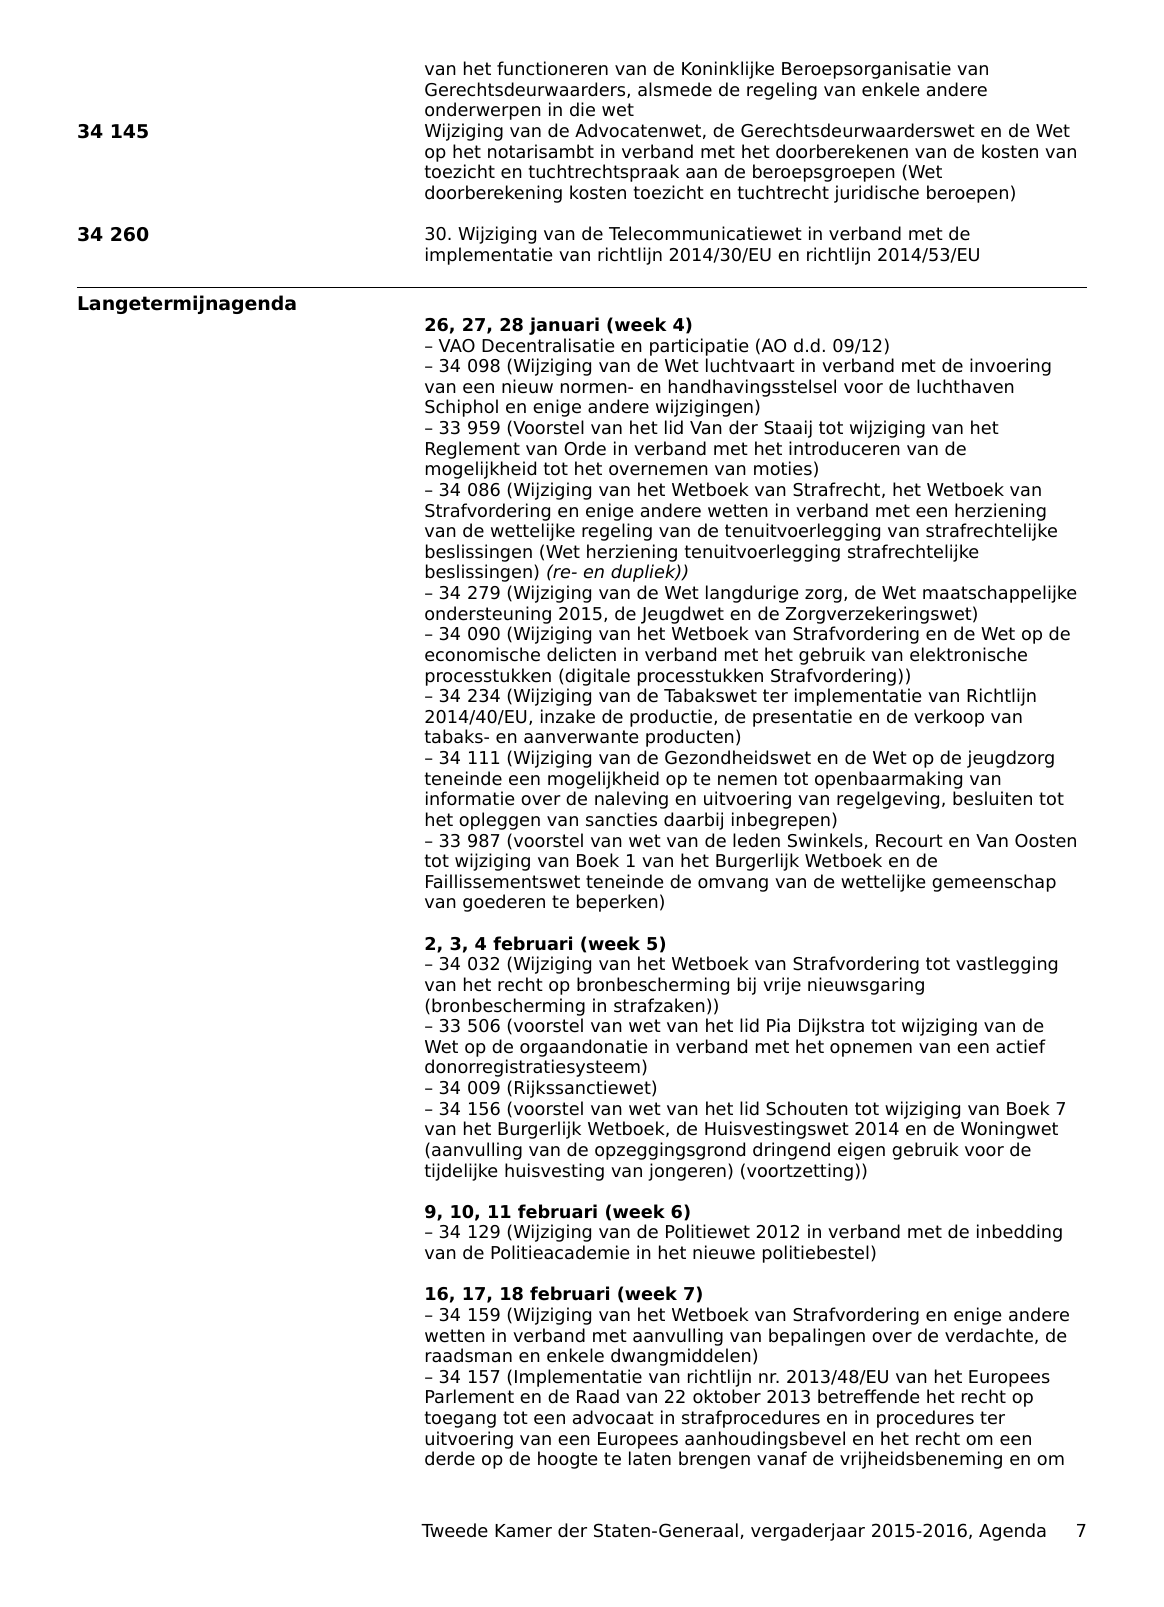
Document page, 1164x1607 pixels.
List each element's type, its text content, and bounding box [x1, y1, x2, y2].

table_cell 34 145 [77, 121, 401, 203]
table_cell – 34 279 (Wijziging van de Wet langdurige zorg, de Wet maatschappelijke ondersteuning 2015, de Jeugdwet en de Zorgverzekeringswet) [418, 583, 1087, 624]
table_cell – 34 098 (Wijziging van de Wet luchtvaart in verband met de invoering van een nieuw normen- en handhavingsstelsel voor de luchthaven Schiphol en enige andere wijzigingen) [418, 356, 1087, 418]
table_cell – 34 086 (Wijziging van het Wetboek van Strafrecht, het Wetboek van Strafvordering en enige andere wetten in verband met een herziening van de wettelijke regeling van de tenuitvoerlegging van strafrechtelijke beslissingen (Wet herziening tenuitvoerlegging strafrechtelijke beslissingen) (re- en dupliek)) [418, 480, 1087, 583]
table_cell [401, 686, 418, 748]
table_cell [401, 934, 418, 954]
table_cell 16, 17, 18 februari (week 7) [418, 1284, 1087, 1305]
table_cell [77, 748, 401, 831]
table_cell – 34 032 (Wijziging van het Wetboek van Strafvordering tot vastlegging van het recht op bronbescherming bij vrije nieuwsgaring (bronbescherming in strafzaken)) [418, 954, 1087, 1016]
table_cell [77, 59, 401, 121]
table_cell [401, 954, 418, 1016]
table_cell [401, 913, 418, 934]
table_cell [418, 913, 1087, 934]
table_cell – 34 159 (Wijziging van het Wetboek van Strafvordering en enige andere wetten in verband met aanvulling van bepalingen over de verdachte, de raadsman en enkele dwangmiddelen) [418, 1305, 1087, 1367]
table_cell [401, 1016, 418, 1078]
table_cell 34 260 [77, 224, 401, 265]
table_cell [77, 1264, 401, 1284]
table_cell [77, 315, 401, 336]
table_cell [401, 356, 418, 418]
table_cell [401, 1078, 418, 1099]
table_cell 2, 3, 4 februari (week 5) [418, 934, 1087, 954]
table_cell – 33 506 (voorstel van wet van het lid Pia Dijkstra tot wijziging van de Wet op de orgaandonatie in verband met het opnemen van een actief donorregistratiesysteem) [418, 1016, 1087, 1078]
table_cell – 34 156 (voorstel van wet van het lid Schouten tot wijziging van Boek 7 van het Burgerlijk Wetboek, de Huisvestingswet 2014 en de Woningwet (aanvulling van de opzeggingsgrond dringend eigen gebruik voor de tijdelijke huisvesting van jongeren) (voortzetting)) [418, 1099, 1087, 1181]
table_cell [401, 583, 418, 624]
table_cell [418, 1181, 1087, 1202]
table_cell [418, 1264, 1087, 1284]
table_cell [77, 1305, 401, 1367]
table_cell [77, 934, 401, 954]
table_cell [401, 1223, 418, 1264]
table_cell [77, 624, 401, 686]
table_header Langetermijnagenda [77, 288, 401, 315]
table_cell – 34 090 (Wijziging van het Wetboek van Strafvordering en de Wet op de economische delicten in verband met het gebruik van elektronische processtukken (digitale processtukken Strafvordering)) [418, 624, 1087, 686]
table_header [401, 288, 418, 315]
table_cell [401, 1202, 418, 1222]
table_cell [77, 954, 401, 1016]
table_cell [77, 356, 401, 418]
table_cell [401, 1367, 418, 1470]
table_cell [77, 686, 401, 748]
table_cell [401, 1264, 418, 1284]
table_cell [77, 1223, 401, 1264]
table_cell [77, 1181, 401, 1202]
table_cell [77, 583, 401, 624]
table_cell – 33 959 (Voorstel van het lid Van der Staaij tot wijziging van het Reglement van Orde in verband met het introduceren van de mogelijkheid tot het overnemen van moties) [418, 418, 1087, 480]
table_cell [77, 336, 401, 356]
table_cell [77, 831, 401, 913]
table_cell [401, 1099, 418, 1181]
table_cell – 34 111 (Wijziging van de Gezondheidswet en de Wet op de jeugdzorg teneinde een mogelijkheid op te nemen tot openbaarmaking van informatie over de naleving en uitvoering van regelgeving, besluiten tot het opleggen van sancties daarbij inbegrepen) [418, 748, 1087, 831]
table_cell [401, 315, 418, 336]
table_cell [401, 59, 418, 121]
table_cell [401, 336, 418, 356]
table_cell – 34 234 (Wijziging van de Tabakswet ter implementatie van Richtlijn 2014/40/EU, inzake de productie, de presentatie en de verkoop van tabaks- en aanverwante producten) [418, 686, 1087, 748]
table_cell [77, 1284, 401, 1305]
table_cell [401, 121, 418, 203]
table_cell [401, 1305, 418, 1367]
table_cell Wijziging van de Advocatenwet, de Gerechtsdeurwaarderswet en de Wet op het notarisambt in verband met het doorberekenen van de kosten van toezicht en tuchtrechtspraak aan de beroepsgroepen (Wet doorberekening kosten toezicht en tuchtrecht juridische beroepen) [418, 121, 1087, 203]
table_cell – 34 009 (Rijkssanctiewet) [418, 1078, 1087, 1099]
table_header [418, 288, 1087, 315]
table_cell [401, 1284, 418, 1305]
table_cell [401, 418, 418, 480]
table_cell [401, 224, 418, 265]
table_cell – 34 157 (Implementatie van richtlijn nr. 2013/48/EU van het Europees Parlement en de Raad van 22 oktober 2013 betreffende het recht op toegang tot een advocaat in strafprocedures en in procedures ter uitvoering van een Europees aanhoudingsbevel en het recht om een derde op de hoogte te laten brengen vanaf de vrijheidsbeneming en om [418, 1367, 1087, 1470]
table_cell [77, 1078, 401, 1099]
table_cell [77, 913, 401, 934]
table_cell [418, 204, 1087, 224]
table_cell [401, 624, 418, 686]
table_cell – VAO Decentralisatie en participatie (AO d.d. 09/12) [418, 336, 1087, 356]
table_cell [401, 204, 418, 224]
table_cell 9, 10, 11 februari (week 6) [418, 1202, 1087, 1222]
table_cell [401, 748, 418, 831]
table_cell [401, 480, 418, 583]
table_cell van het functioneren van de Koninklijke Beroepsorganisatie van Gerechtsdeurwaarders, alsmede de regeling van enkele andere onderwerpen in die wet [418, 59, 1087, 121]
table_cell 26, 27, 28 januari (week 4) [418, 315, 1087, 336]
table_cell – 33 987 (voorstel van wet van de leden Swinkels, Recourt en Van Oosten tot wijziging van Boek 1 van het Burgerlijk Wetboek en de Faillissementswet teneinde de omvang van de wettelijke gemeenschap van goederen te beperken) [418, 831, 1087, 913]
table_cell 30. Wijziging van de Telecommunicatiewet in verband met de implementatie van richtlijn 2014/30/EU en richtlijn 2014/53/EU [418, 224, 1087, 265]
table_cell [77, 1016, 401, 1078]
table_cell [77, 1202, 401, 1222]
table_cell [401, 831, 418, 913]
table_cell [77, 204, 401, 224]
table_cell – 34 129 (Wijziging van de Politiewet 2012 in verband met de inbedding van de Politieacademie in het nieuwe politiebestel) [418, 1223, 1087, 1264]
table_cell [77, 1367, 401, 1470]
table_cell [77, 418, 401, 480]
table_cell [401, 1181, 418, 1202]
table_cell [77, 1099, 401, 1181]
table_cell [77, 480, 401, 583]
